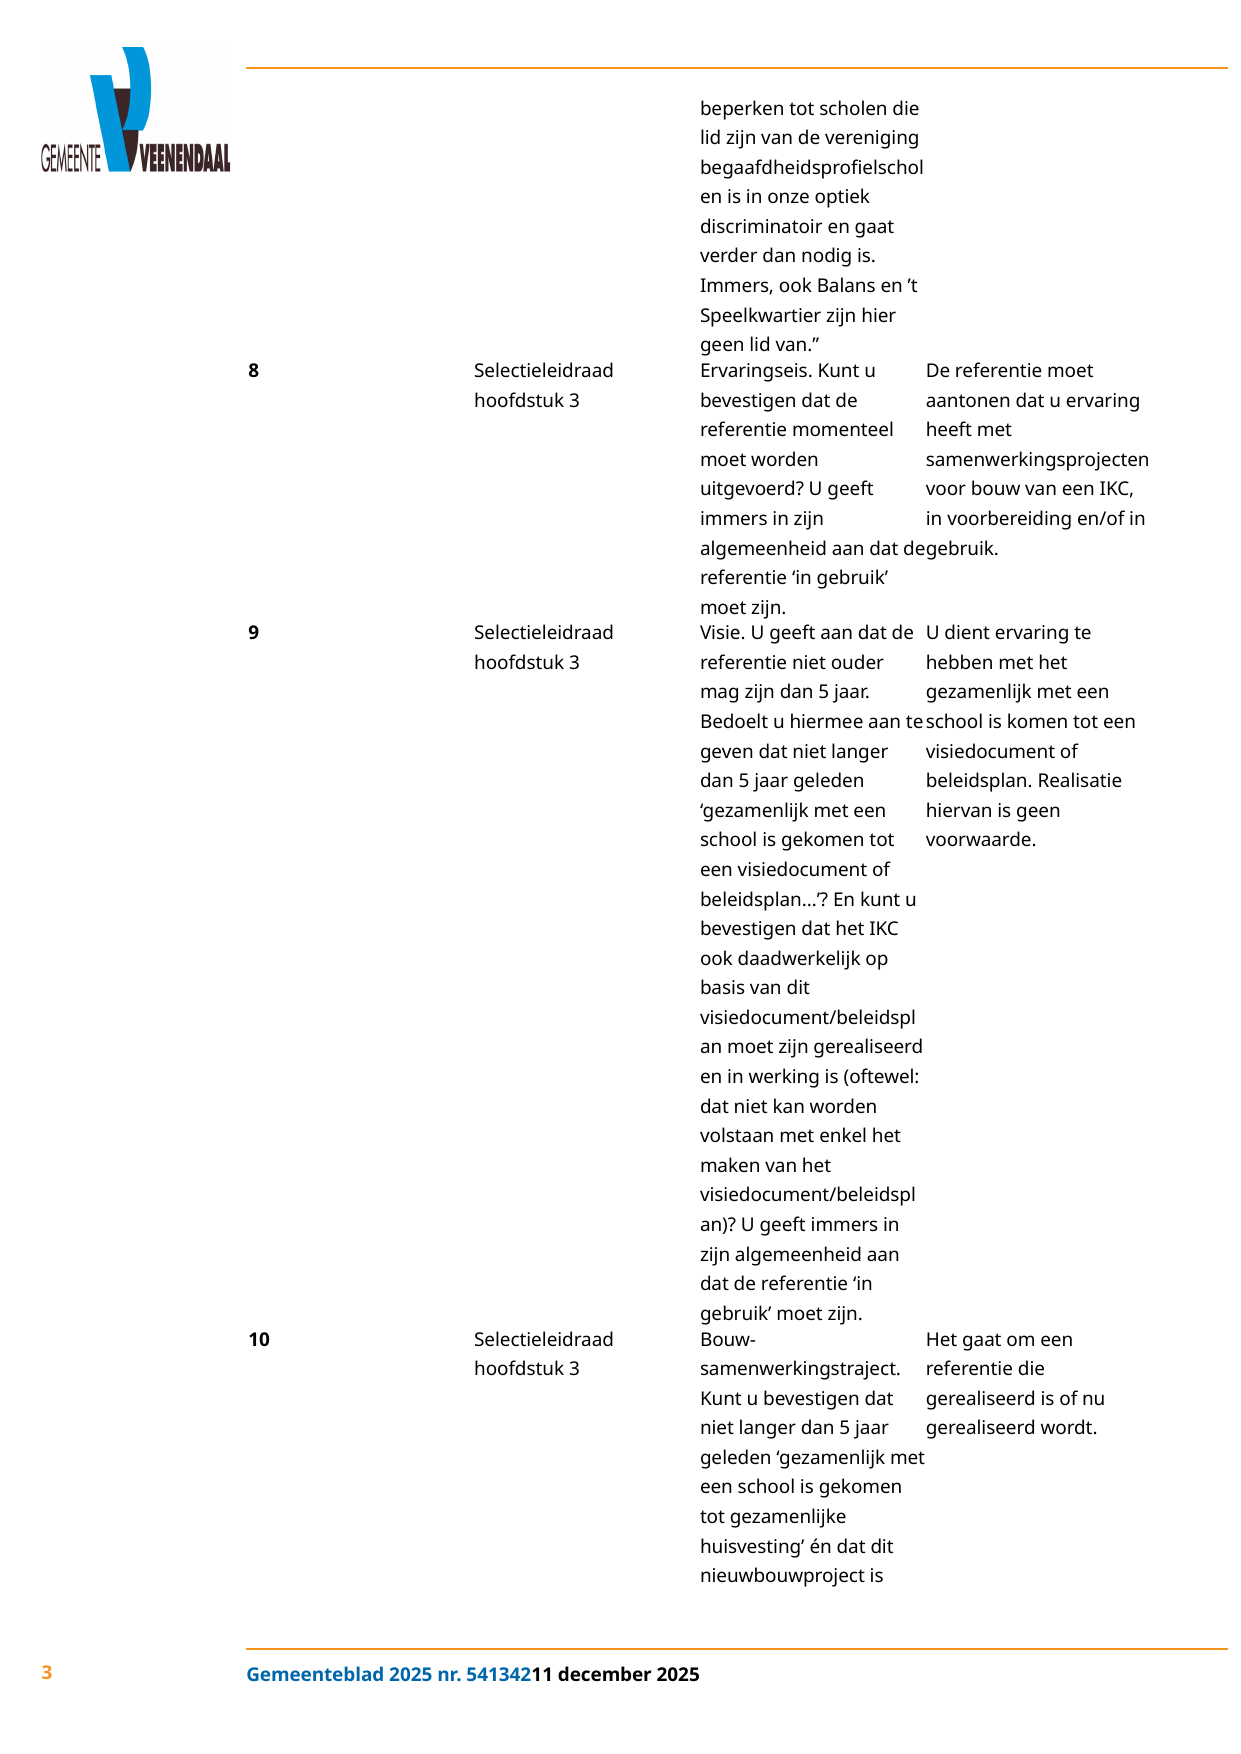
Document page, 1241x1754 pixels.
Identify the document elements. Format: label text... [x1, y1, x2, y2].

table_cell Visie. U geeft aan dat de referentie niet ouder mag zijn dan 5 jaar. Bedoelt u hiermee aan te geven dat niet langer dan 5 jaar geleden ‘gezamenlijk met een school is gekomen tot een visiedocument of beleidsplan…’? En kunt u bevestigen dat het IKC ook daadwerkelijk op basis van dit visiedocument/beleidsplan moet zijn gerealiseerd en in werking is (oftewel: dat niet kan worden volstaan met enkel het maken van het visiedocument/beleidsplan)? U geeft immers in zijn algemeenheid aan dat de referentie ‘in gebruik’ moet zijn. [700, 620, 926, 1326]
table_cell Selectieleidraad hoofdstuk 3 [474, 620, 700, 1326]
table_cell Selectieleidraad hoofdstuk 3 [474, 1326, 700, 1588]
picture [41, 47, 130, 172]
table_cell De referentie moet aantonen dat u ervaring heeft met samenwerkingsprojecten voor bouw van een IKC, in voorbereiding en/of in gebruik. [926, 357, 1152, 619]
table_cell Ervaringseis. Kunt u bevestigen dat de referentie momenteel moet worden uitgevoerd? U geeft immers in zijn algemeenheid aan dat de referentie ‘in gebruik’ moet zijn. [700, 357, 926, 619]
table_cell [926, 95, 1152, 357]
table_cell Bouw- samenwerkingstraject. Kunt u bevestigen dat niet langer dan 5 jaar geleden ‘gezamenlijk met een school is gekomen tot gezamenlijke huisvesting’ én dat dit nieuwbouwproject is [700, 1326, 926, 1588]
table_cell 9 [248, 620, 474, 1326]
table_cell U dient ervaring te hebben met het gezamenlijk met een school is komen tot een visiedocument of beleidsplan. Realisatie hiervan is geen voorwaarde. [926, 620, 1152, 1326]
picture [123, 47, 231, 172]
table_cell beperken tot scholen die lid zijn van de vereniging begaafdheidsprofielscholen is in onze optiek discriminatoir en gaat verder dan nodig is. Immers, ook Balans en ’t Speelkwartier zijn hier geen lid van.” [700, 95, 926, 357]
table_cell Het gaat om een referentie die gerealiseerd is of nu gerealiseerd wordt. [926, 1326, 1152, 1588]
table_cell 10 [248, 1326, 474, 1588]
table_cell [474, 95, 700, 357]
table_cell [248, 95, 474, 357]
table_cell Selectieleidraad hoofdstuk 3 [474, 357, 700, 619]
table_cell 8 [248, 357, 474, 619]
